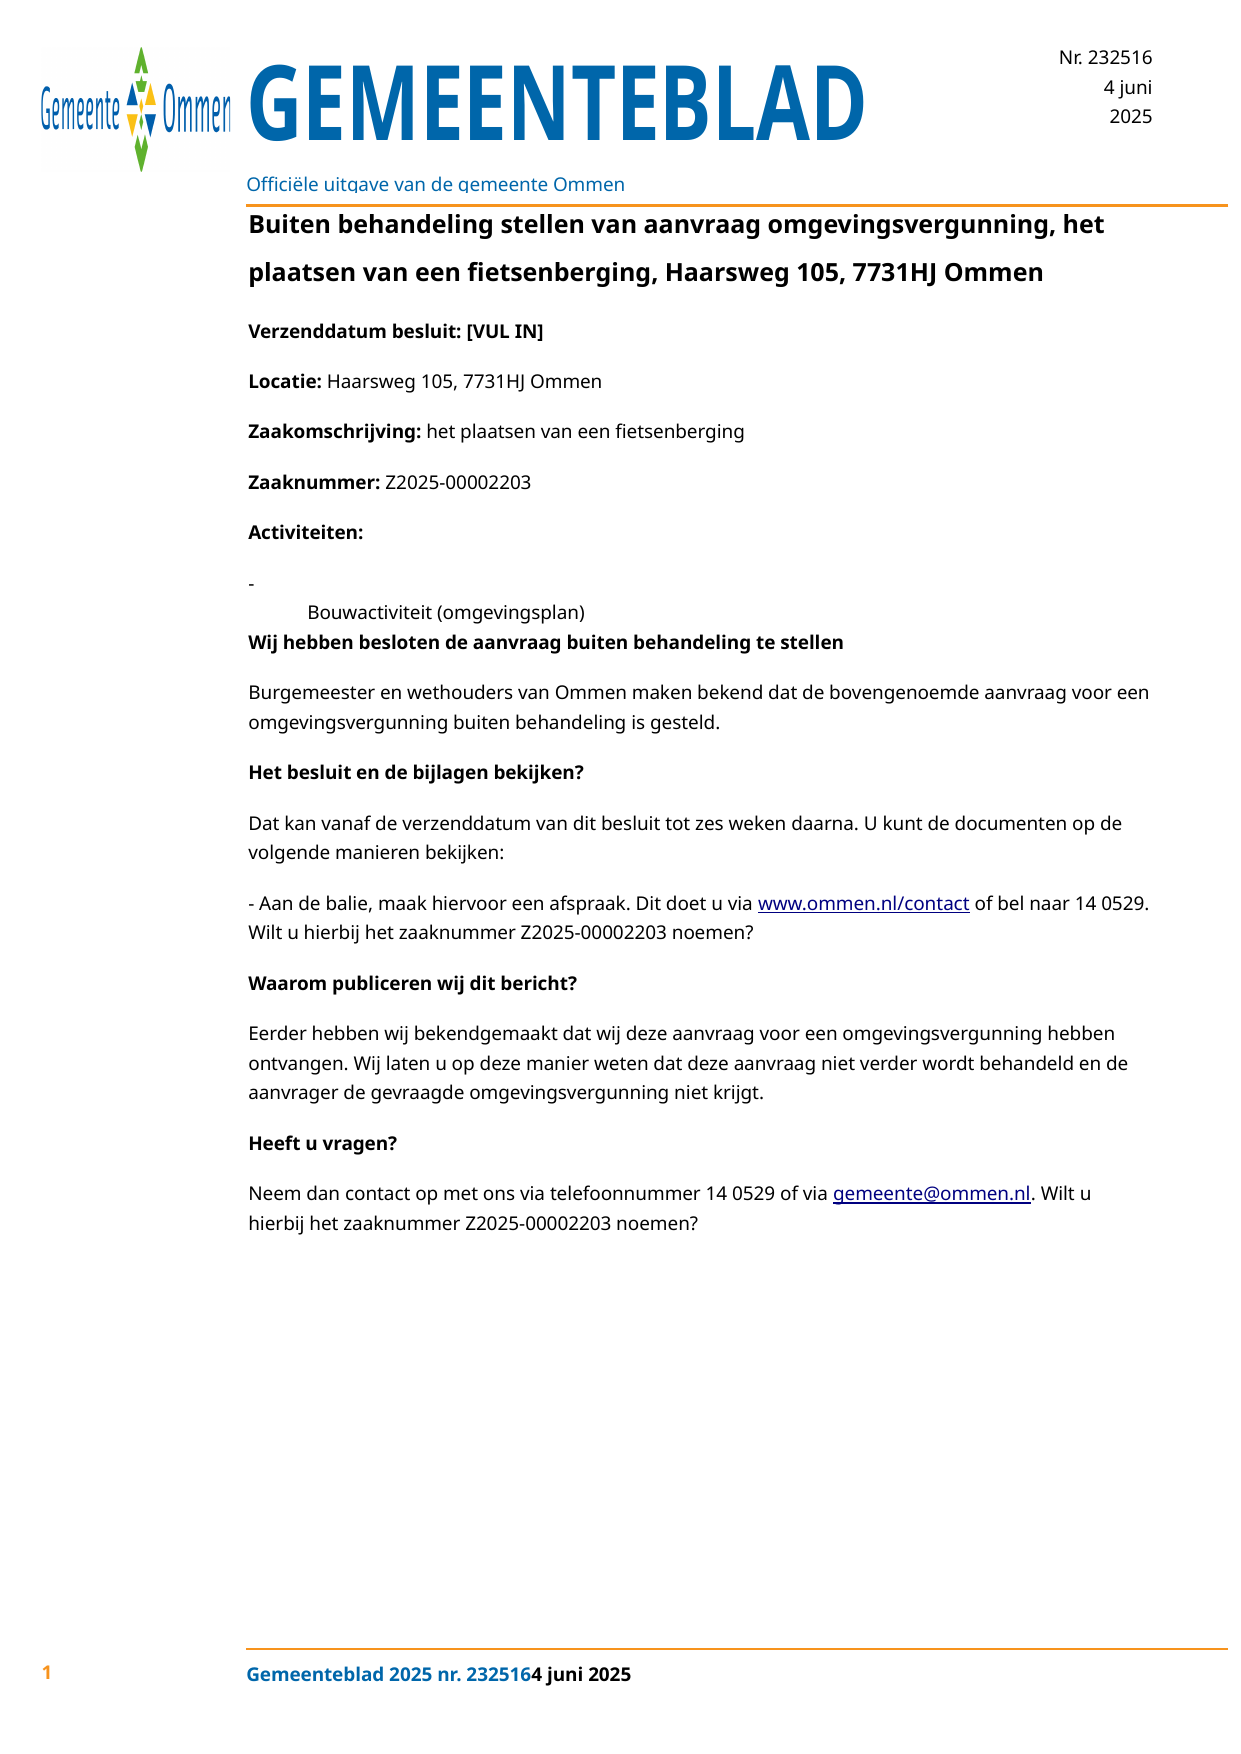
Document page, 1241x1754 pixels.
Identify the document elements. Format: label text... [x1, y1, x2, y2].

text Heeft u vragen? [248, 1130, 1152, 1156]
text Eerder hebben wij bekendgemaakt dat wij deze aanvraag voor een omgevingsvergunning hebben ontvangen. Wij laten u op deze manier weten dat deze aanvraag niet verder wordt behandeld en de aanvrager de gevraagde omgevingsvergunning niet krijgt. [248, 1020, 1152, 1105]
text Neem dan contact op met ons via telefoonnummer 14 0529 of via gemeente@ommen.nl. Wilt u hierbij het zaaknummer Z2025-00002203 noemen? [248, 1180, 1152, 1236]
text Wij hebben besloten de aanvraag buiten behandeling te stellen [248, 629, 1152, 655]
list Bouwactiviteit (omgevingsplan) [248, 599, 1152, 625]
text Burgemeester en wethouders van Ommen maken bekend dat de bovengenoemde aanvraag voor een omgevingsvergunning buiten behandeling is gesteld. [248, 679, 1152, 735]
text Zaakomschrijving: het plaatsen van een fietsenberging [248, 419, 1152, 444]
picture [41, 47, 231, 172]
text Buiten behandeling stellen van aanvraag omgevingsvergunning, het plaatsen van een fietsenberging, Haarsweg 105, 7731HJ Ommen [248, 207, 1152, 288]
text Waarom publiceren wij dit bericht? [248, 970, 1152, 996]
text - Aan de balie, maak hiervoor een afspraak. Dit doet u via www.ommen.nl/contact of bel naar 14 0529. Wilt u hierbij het zaaknummer Z2025-00002203 noemen? [248, 890, 1152, 945]
text Activiteiten: [248, 519, 1152, 545]
text Locatie: Haarsweg 105, 7731HJ Ommen [248, 368, 1152, 394]
text Verzenddatum besluit: [VUL IN] [248, 318, 1152, 344]
text Dat kan vanaf de verzenddatum van dit besluit tot zes weken daarna. U kunt de documenten op de volgende manieren bekijken: [248, 810, 1152, 865]
text Zaaknummer: Z2025-00002203 [248, 469, 1152, 495]
text Het besluit en de bijlagen bekijken? [248, 759, 1152, 785]
